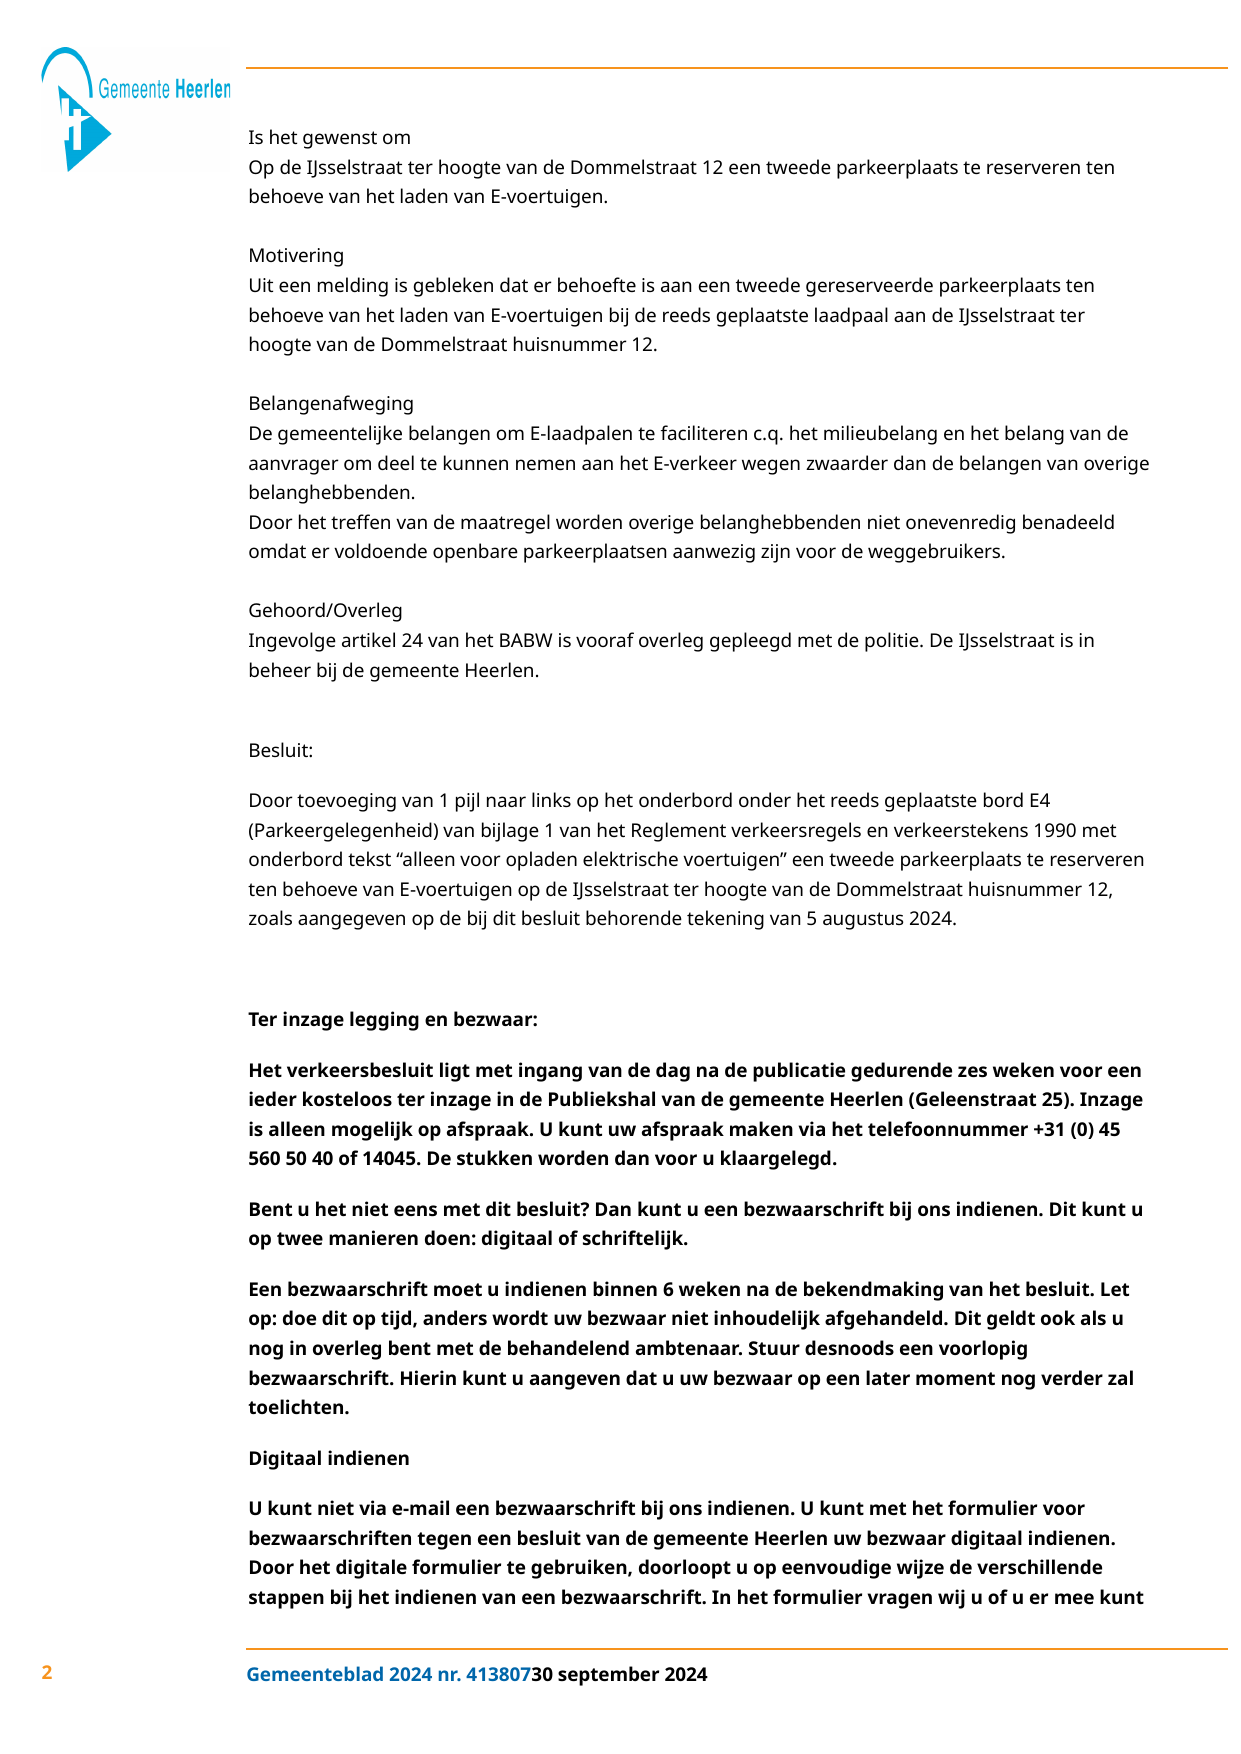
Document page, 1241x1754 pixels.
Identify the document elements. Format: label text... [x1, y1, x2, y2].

text Door het treffen van de maatregel worden overige belanghebbenden niet onevenredig benadeeld omdat er voldoende openbare parkeerplaatsen aanwezig zijn voor de weggebruikers. [248, 509, 1152, 564]
text Belangenafweging [248, 391, 1152, 416]
text Is het gewenst om [248, 124, 1152, 150]
text Gehoord/Overleg [248, 598, 1152, 623]
text De gemeentelijke belangen om E-laadpalen te faciliteren c.q. het milieubelang en het belang van de aanvrager om deel te kunnen nemen aan het E-verkeer wegen zwaarder dan de belangen van overige belanghebbenden. [248, 420, 1152, 505]
text U kunt niet via e-mail een bezwaarschrift bij ons indienen. U kunt met het formulier voor bezwaarschriften tegen een besluit van de gemeente Heerlen uw bezwaar digitaal indienen. Door het digitale formulier te gebruiken, doorloopt u op eenvoudige wijze de verschillende stappen bij het indienen van een bezwaarschrift. In het formulier vragen wij u of u er mee kunt [248, 1495, 1152, 1610]
text Een bezwaarschrift moet u indienen binnen 6 weken na de bekendmaking van het besluit. Let op: doe dit op tijd, anders wordt uw bezwaar niet inhoudelijk afgehandeld. Dit geldt ook als u nog in overleg bent met de behandelend ambtenaar. Stuur desnoods een voorlopig bezwaarschrift. Hierin kunt u aangeven dat u uw bezwaar op een later moment nog verder zal toelichten. [248, 1276, 1152, 1420]
text Motivering [248, 243, 1152, 268]
text Uit een melding is gebleken dat er behoefte is aan een tweede gereserveerde parkeerplaats ten behoeve van het laden van E-voertuigen bij de reeds geplaatste laadpaal aan de IJsselstraat ter hoogte van de Dommelstraat huisnummer 12. [248, 272, 1152, 357]
text Het verkeersbesluit ligt met ingang van de dag na de publicatie gedurende zes weken voor een ieder kosteloos ter inzage in de Publiekshal van de gemeente Heerlen (Geleenstraat 25). Inzage is alleen mogelijk op afspraak. U kunt uw afspraak maken via het telefoonnummer +31 (0) 45 560 50 40 of 14045. De stukken worden dan voor u klaargelegd. [248, 1057, 1152, 1171]
picture [41, 47, 231, 172]
text Ingevolge artikel 24 van het BABW is vooraf overleg gepleegd met de politie. De IJsselstraat is in beheer bij de gemeente Heerlen. [248, 627, 1152, 683]
text Ter inzage legging en bezwaar: [248, 1006, 1152, 1032]
text Door toevoeging van 1 pijl naar links op het onderbord onder het reeds geplaatste bord E4 (Parkeergelegenheid) van bijlage 1 van het Reglement verkeersregels en verkeerstekens 1990 met onderbord tekst “alleen voor opladen elektrische voertuigen” een tweede parkeerplaats te reserveren ten behoeve van E-voertuigen op de IJsselstraat ter hoogte van de Dommelstraat huisnummer 12, zoals aangegeven op de bij dit besluit behorende tekening van 5 augustus 2024. [248, 787, 1152, 931]
text Bent u het niet eens met dit besluit? Dan kunt u een bezwaarschrift bij ons indienen. Dit kunt u op twee manieren doen: digitaal of schriftelijk. [248, 1196, 1152, 1251]
text Besluit: [248, 737, 1152, 763]
text Digitaal indienen [248, 1445, 1152, 1471]
text Op de IJsselstraat ter hoogte van de Dommelstraat 12 een tweede parkeerplaats te reserveren ten behoeve van het laden van E-voertuigen. [248, 154, 1152, 209]
picture [41, 47, 59, 70]
